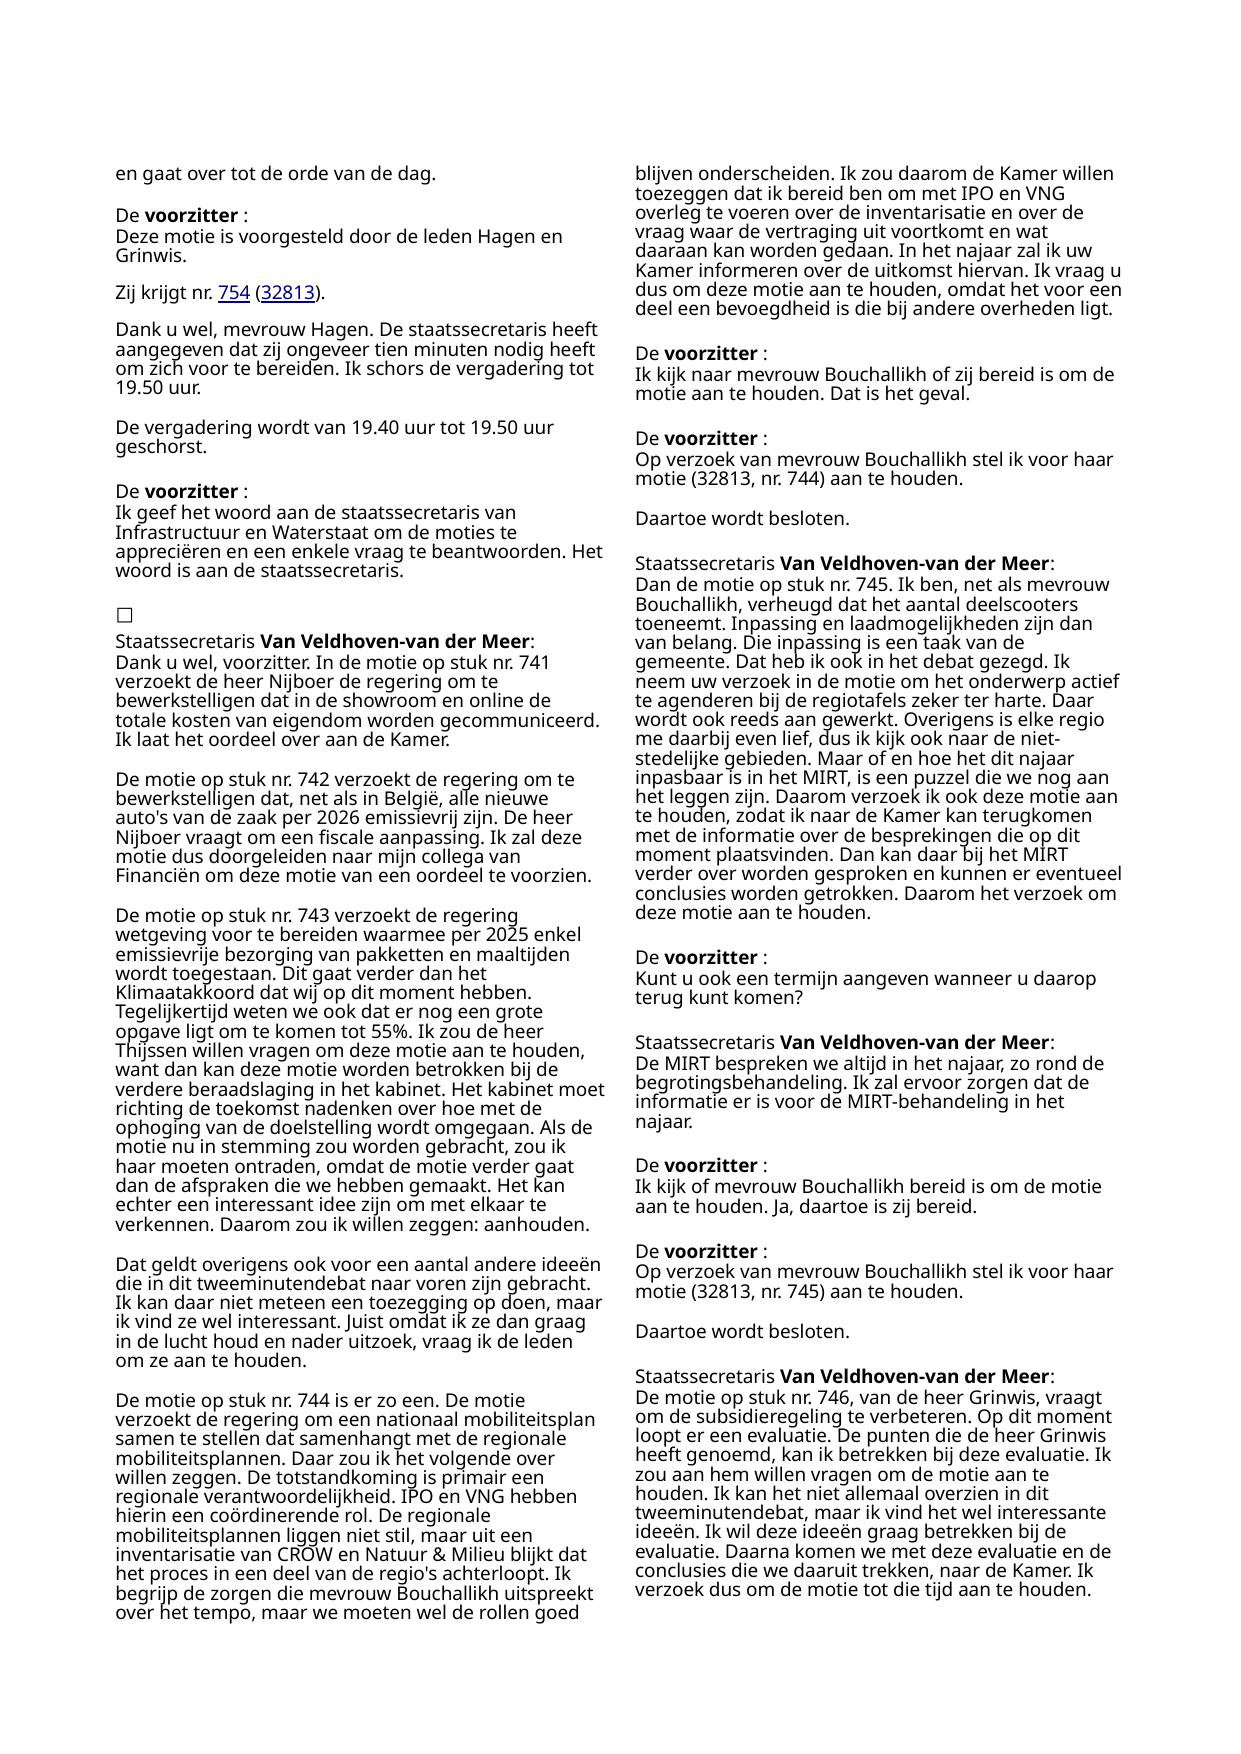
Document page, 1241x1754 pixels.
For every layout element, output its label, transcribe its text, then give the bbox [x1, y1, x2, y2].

text ⬜ [115, 602, 605, 628]
text De voorzitter : [635, 944, 1125, 970]
text De voorzitter : [635, 425, 1125, 451]
text blijven onderscheiden. Ik zou daarom de Kamer willen toezeggen dat ik bereid ben om met IPO en VNG overleg te voeren over de inventarisatie en over de vraag waar de vertraging uit voortkomt en wat daaraan kan worden gedaan. In het najaar zal ik uw Kamer informeren over de uitkomst hiervan. Ik vraag u dus om deze motie aan te houden, omdat het voor een deel een bevoegdheid is die bij andere overheden ligt. [635, 165, 1125, 319]
text Op verzoek van mevrouw Bouchallikh stel ik voor haar motie (32813, nr. 744) aan te houden. [635, 451, 1125, 490]
text De voorzitter : [635, 340, 1125, 366]
text Staatssecretaris Van Veldhoven-van der Meer: [635, 1029, 1125, 1055]
text Dat geldt overigens ook voor een aantal andere ideeën die in dit tweeminutendebat naar voren zijn gebracht. Ik kan daar niet meteen een toezegging op doen, maar ik vind ze wel interessant. Juist omdat ik ze dan graag in de lucht houd en nader uitzoek, vraag ik de leden om ze aan te houden. [115, 1256, 605, 1371]
text De motie op stuk nr. 744 is er zo een. De motie verzoekt de regering om een nationaal mobiliteitsplan samen te stellen dat samenhangt met de regionale mobiliteitsplannen. Daar zou ik het volgende over willen zeggen. De totstandkoming is primair een regionale verantwoordelijkheid. IPO en VNG hebben hierin een coördinerende rol. De regionale mobiliteitsplannen liggen niet stil, maar uit een inventarisatie van CROW en Natuur & Milieu blijkt dat het proces in een deel van de regio's achterloopt. Ik begrijp de zorgen die mevrouw Bouchallikh uitspreekt over het tempo, maar we moeten wel de rollen goed [115, 1392, 605, 1623]
text Dank u wel, mevrouw Hagen. De staatssecretaris heeft aangegeven dat zij ongeveer tien minuten nodig heeft om zich voor te bereiden. Ik schors de vergadering tot 19.50 uur. [115, 321, 605, 398]
text De voorzitter : [115, 202, 605, 228]
text De motie op stuk nr. 743 verzoekt de regering wetgeving voor te bereiden waarmee per 2025 enkel emissievrije bezorging van pakketten en maaltijden wordt toegestaan. Dit gaat verder dan het Klimaatakkoord dat wij op dit moment hebben. Tegelijkertijd weten we ook dat er nog een grote opgave ligt om te komen tot 55%. Ik zou de heer Thijssen willen vragen om deze motie aan te houden, want dan kan deze motie worden betrokken bij de verdere beraadslaging in het kabinet. Het kabinet moet richting de toekomst nadenken over hoe met de ophoging van de doelstelling wordt omgegaan. Als de motie nu in stemming zou worden gebracht, zou ik haar moeten ontraden, omdat de motie verder gaat dan de afspraken die we hebben gemaakt. Het kan echter een interessant idee zijn om met elkaar te verkennen. Daarom zou ik willen zeggen: aanhouden. [115, 907, 605, 1235]
text Deze motie is voorgesteld door de leden Hagen en Grinwis. [115, 228, 605, 267]
text Staatssecretaris Van Veldhoven-van der Meer: [635, 1363, 1125, 1389]
text De voorzitter : [115, 479, 605, 504]
text en gaat over tot de orde van de dag. [115, 165, 605, 184]
text Daartoe wordt besloten. [635, 510, 1125, 530]
text Ik kijk of mevrouw Bouchallikh bereid is om de motie aan te houden. Ja, daartoe is zij bereid. [635, 1178, 1125, 1217]
text Daartoe wordt besloten. [635, 1323, 1125, 1342]
text De vergadering wordt van 19.40 uur tot 19.50 uur geschorst. [115, 419, 605, 458]
text De motie op stuk nr. 742 verzoekt de regering om te bewerkstelligen dat, net als in België, alle nieuwe auto's van de zaak per 2026 emissievrij zijn. De heer Nijboer vraagt om een fiscale aanpassing. Ik zal deze motie dus doorgeleiden naar mijn collega van Financiën om deze motie van een oordeel te voorzien. [115, 771, 605, 886]
text Kunt u ook een termijn aangeven wanneer u daarop terug kunt komen? [635, 970, 1125, 1008]
text Zij krijgt nr. 754 (32813). [115, 284, 605, 303]
text Op verzoek van mevrouw Bouchallikh stel ik voor haar motie (32813, nr. 745) aan te houden. [635, 1263, 1125, 1302]
text Dank u wel, voorzitter. In de motie op stuk nr. 741 verzoekt de heer Nijboer de regering om te bewerkstelligen dat in de showroom en online de totale kosten van eigendom worden gecommuniceerd. Ik laat het oordeel over aan de Kamer. [115, 654, 605, 750]
text Staatssecretaris Van Veldhoven-van der Meer: [635, 551, 1125, 576]
text De MIRT bespreken we altijd in het najaar, zo rond de begrotingsbehandeling. Ik zal ervoor zorgen dat de informatie er is voor de MIRT-behandeling in het najaar. [635, 1055, 1125, 1132]
text Ik geef het woord aan de staatssecretaris van Infrastructuur en Waterstaat om de moties te appreciëren en een enkele vraag te beantwoorden. Het woord is aan de staatssecretaris. [115, 504, 605, 581]
text Dan de motie op stuk nr. 745. Ik ben, net als mevrouw Bouchallikh, verheugd dat het aantal deelscooters toeneemt. Inpassing en laadmogelijkheden zijn dan van belang. Die inpassing is een taak van de gemeente. Dat heb ik ook in het debat gezegd. Ik neem uw verzoek in de motie om het onderwerp actief te agenderen bij de regiotafels zeker ter harte. Daar wordt ook reeds aan gewerkt. Overigens is elke regio me daarbij even lief, dus ik kijk ook naar de niet-stedelijke gebieden. Maar of en hoe het dit najaar inpasbaar is in het MIRT, is een puzzel die we nog aan het leggen zijn. Daarom verzoek ik ook deze motie aan te houden, zodat ik naar de Kamer kan terugkomen met de informatie over de besprekingen die op dit moment plaatsvinden. Dan kan daar bij het MIRT verder over worden gesproken en kunnen er eventueel conclusies worden getrokken. Daarom het verzoek om deze motie aan te houden. [635, 576, 1125, 923]
text Ik kijk naar mevrouw Bouchallikh of zij bereid is om de motie aan te houden. Dat is het geval. [635, 366, 1125, 404]
text Staatssecretaris Van Veldhoven-van der Meer: [115, 628, 605, 654]
text De motie op stuk nr. 746, van de heer Grinwis, vraagt om de subsidieregeling te verbeteren. Op dit moment loopt er een evaluatie. De punten die de heer Grinwis heeft genoemd, kan ik betrekken bij deze evaluatie. Ik zou aan hem willen vragen om de motie aan te houden. Ik kan het niet allemaal overzien in dit tweeminutendebat, maar ik vind het wel interessante ideeën. Ik wil deze ideeën graag betrekken bij de evaluatie. Daarna komen we met deze evaluatie en de conclusies die we daaruit trekken, naar de Kamer. Ik verzoek dus om de motie tot die tijd aan te houden. [635, 1389, 1125, 1601]
text De voorzitter : [635, 1153, 1125, 1178]
text De voorzitter : [635, 1238, 1125, 1263]
